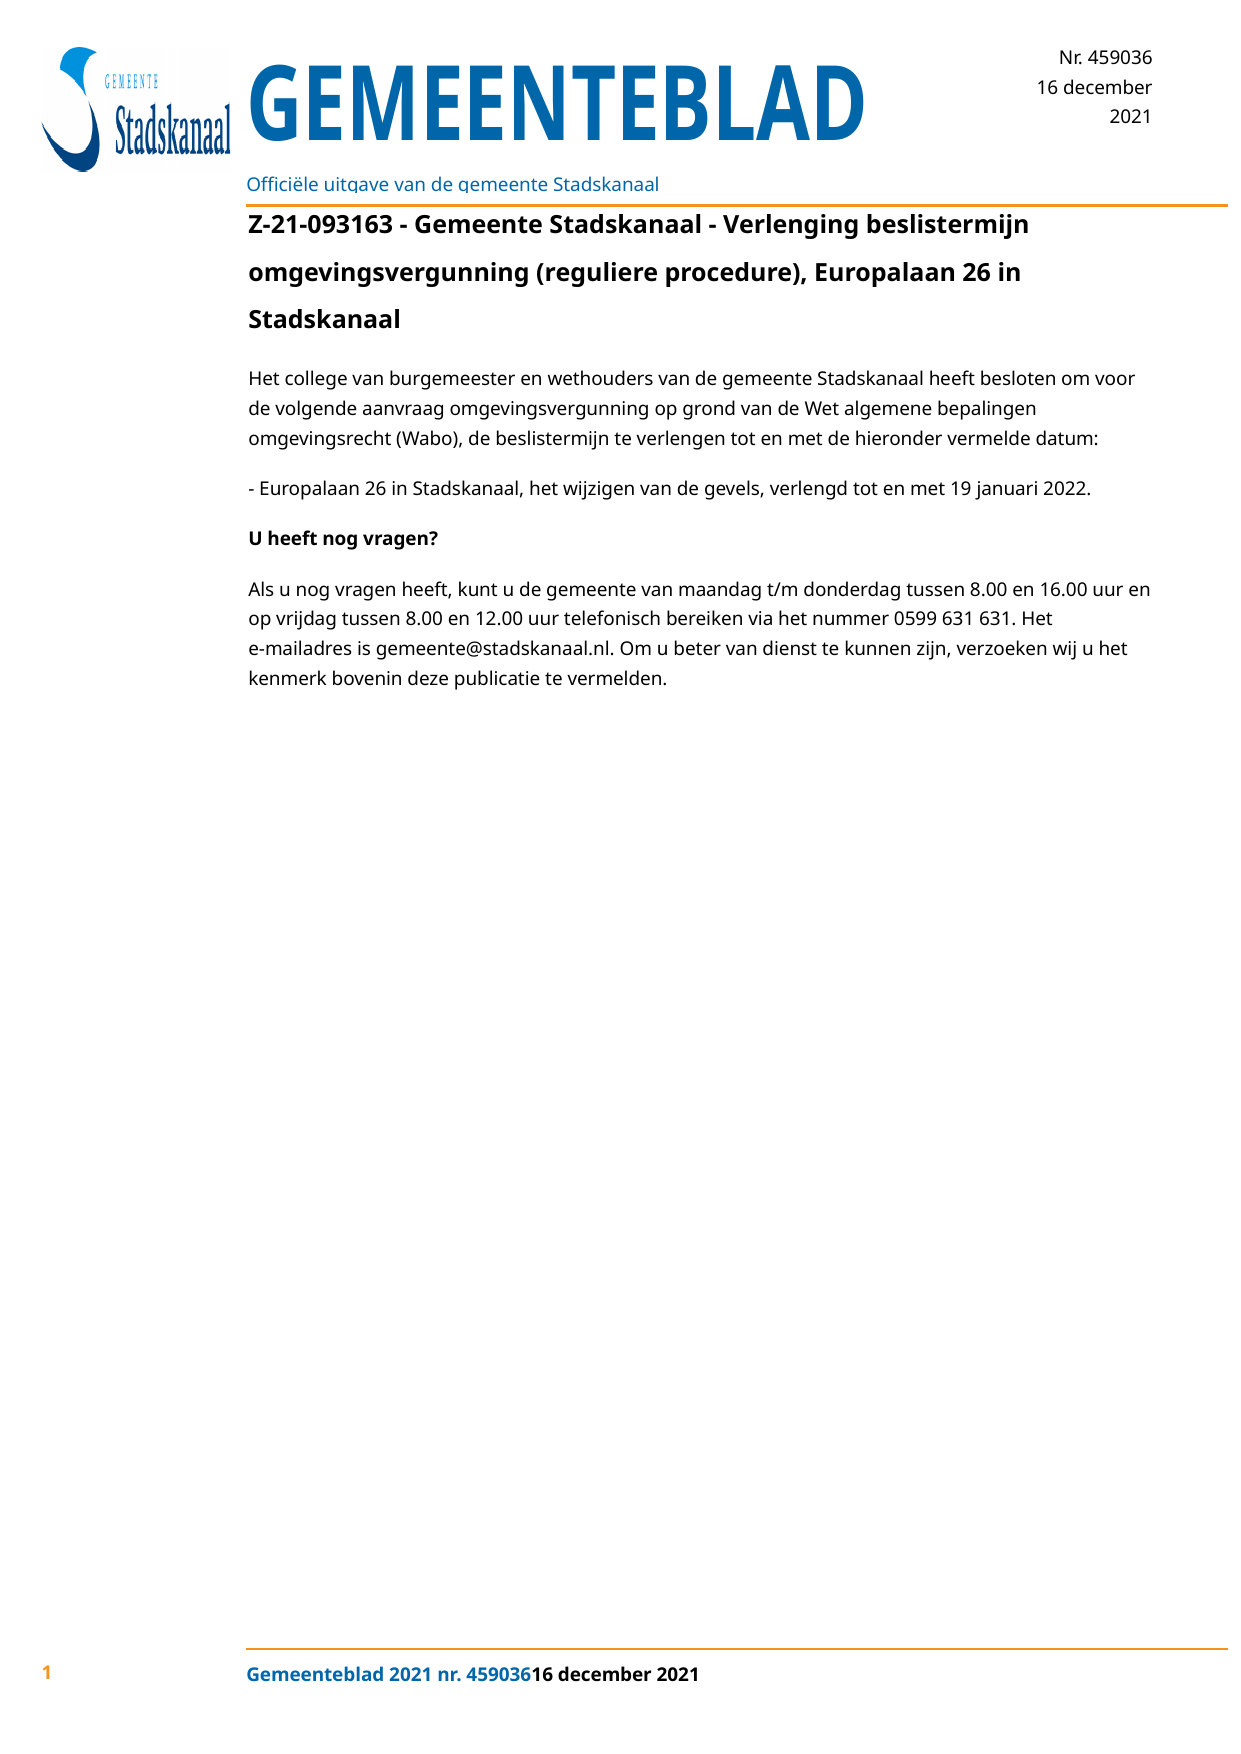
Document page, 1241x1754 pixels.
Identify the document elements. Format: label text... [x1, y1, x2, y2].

text Als u nog vragen heeft, kunt u de gemeente van maandag t/m donderdag tussen 8.00 en 16.00 uur en op vrijdag tussen 8.00 en 12.00 uur telefonisch bereiken via het nummer 0599 631 631. Het e‑mailadres is gemeente@stadskanaal.nl. Om u beter van dienst te kunnen zijn, verzoeken wij u het kenmerk bovenin deze publicatie te vermelden. [248, 576, 1152, 690]
text - Europalaan 26 in Stadskanaal, het wijzigen van de gevels, verlengd tot en met 19 januari 2022. [248, 475, 1152, 501]
text Z-21-093163 - Gemeente Stadskanaal - Verlenging beslistermijn omgevingsvergunning (reguliere procedure), Europalaan 26 in Stadskanaal [248, 207, 1152, 336]
text U heeft nog vragen? [248, 526, 1152, 551]
text Het college van burgemeester en wethouders van de gemeente Stadskanaal heeft besloten om voor de volgende aanvraag omgevingsvergunning op grond van de Wet algemene bepalingen omgevingsrecht (Wabo), de beslistermijn te verlengen tot en met de hieronder vermelde datum: [248, 366, 1152, 450]
picture [41, 47, 231, 172]
